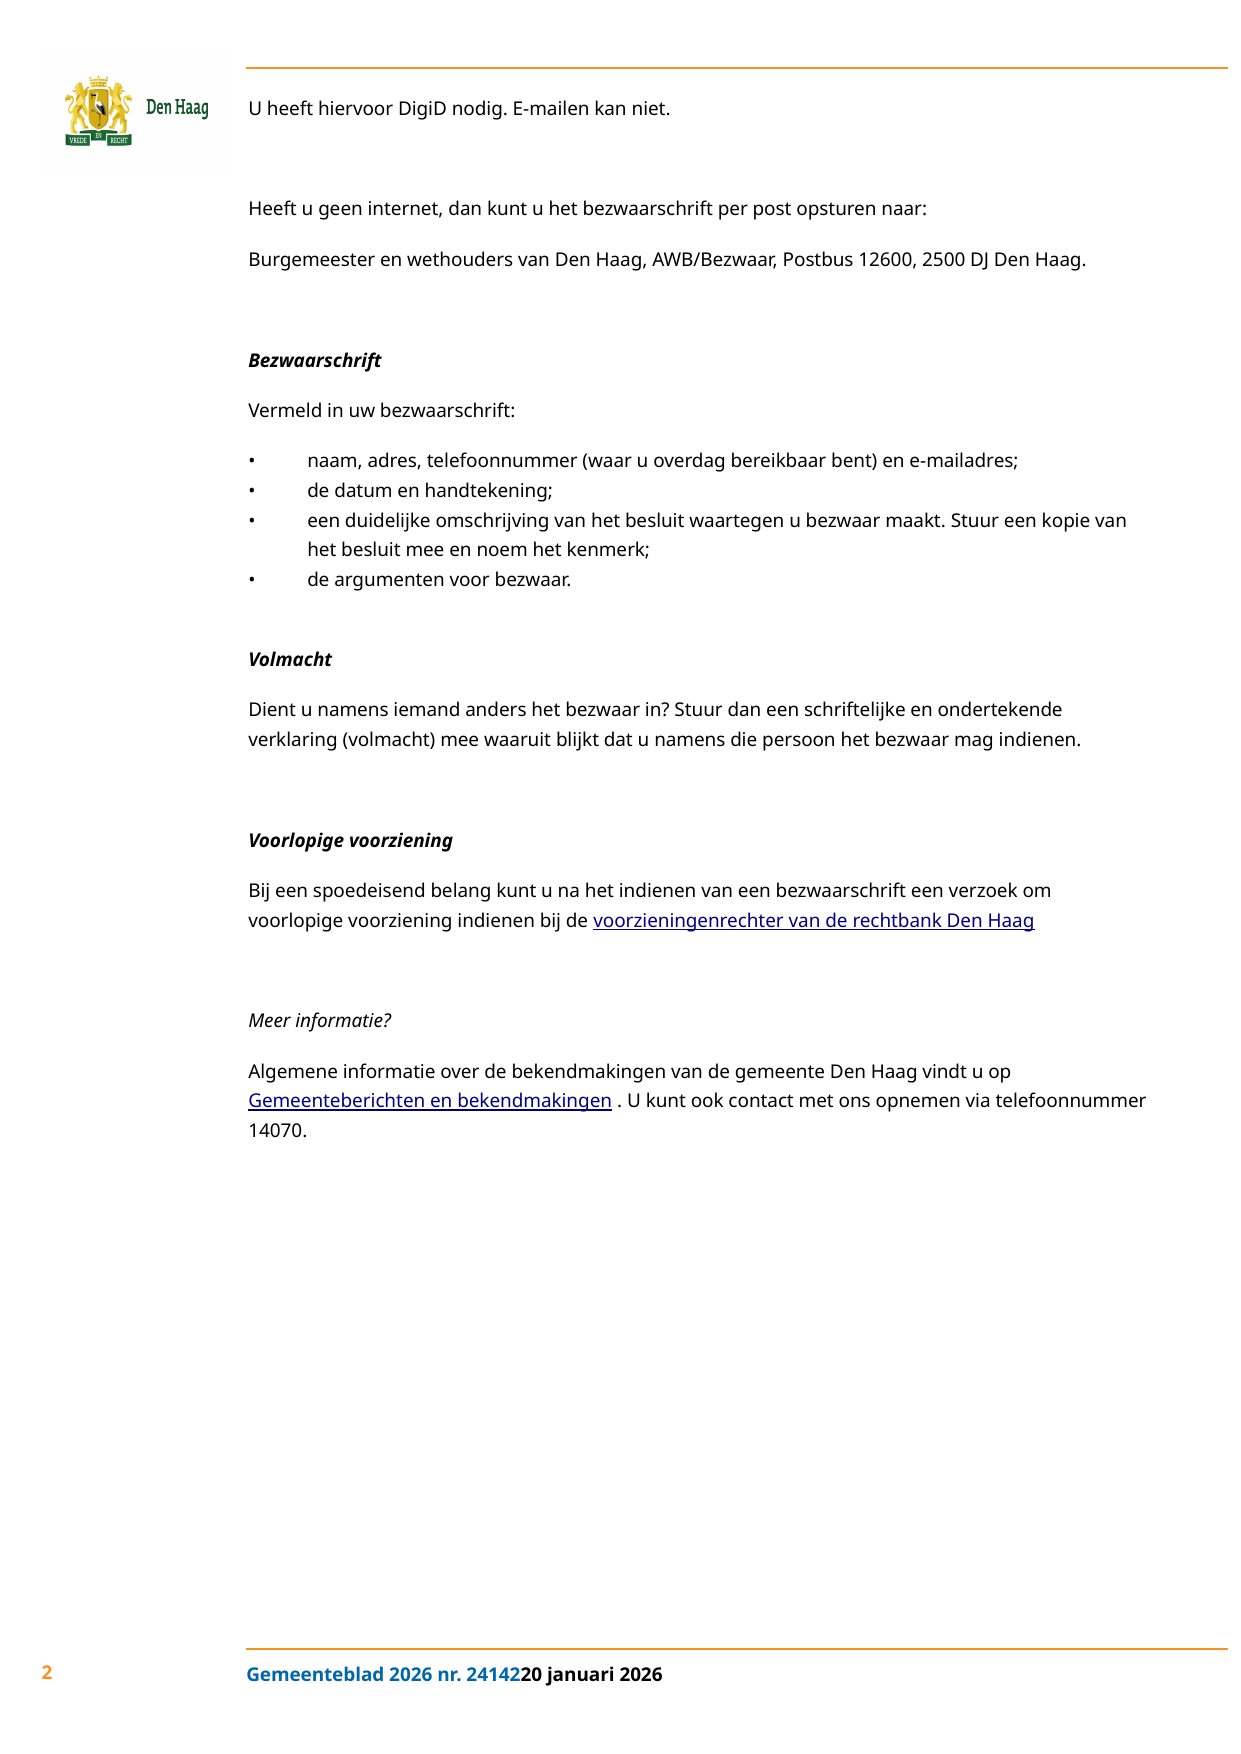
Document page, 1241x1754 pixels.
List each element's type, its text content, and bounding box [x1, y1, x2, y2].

text Dient u namens iemand anders het bezwaar in? Stuur dan een schriftelijke en ondertekende verklaring (volmacht) mee waaruit blijkt dat u namens die persoon het bezwaar mag indienen. [248, 696, 1152, 752]
text Bezwaarschrift [248, 347, 1152, 373]
picture [41, 47, 231, 172]
list de argumenten voor bezwaar. [248, 566, 1152, 592]
list de datum en handtekening; [248, 477, 1152, 503]
text Algemene informatie over de bekendmakingen van de gemeente Den Haag vindt u op Gemeenteberichten en bekendmakingen . U kunt ook contact met ons opnemen via telefoonnummer 14070. [248, 1058, 1152, 1143]
text Meer informatie? [248, 1008, 1152, 1033]
text Bij een spoedeisend belang kunt u na het indienen van een bezwaarschrift een verzoek om voorlopige voorziening indienen bij de voorzieningenrechter van de rechtbank Den Haag [248, 877, 1152, 933]
list naam, adres, telefoonnummer (waar u overdag bereikbaar bent) en e-mailadres; [248, 448, 1152, 473]
list een duidelijke omschrijving van het besluit waartegen u bezwaar maakt. Stuur een kopie van het besluit mee en noem het kenmerk; [248, 507, 1152, 562]
text Burgemeester en wethouders van Den Haag, AWB/Bezwaar, Postbus 12600, 2500 DJ Den Haag. [248, 246, 1152, 272]
text Volmacht [248, 646, 1152, 672]
text Vermeld in uw bezwaarschrift: [248, 397, 1152, 423]
text Voorlopige voorziening [248, 827, 1152, 853]
text Heeft u geen internet, dan kunt u het bezwaarschrift per post opsturen naar: [248, 196, 1152, 221]
text U heeft hiervoor DigiD nodig. E-mailen kan niet. [248, 95, 1152, 121]
